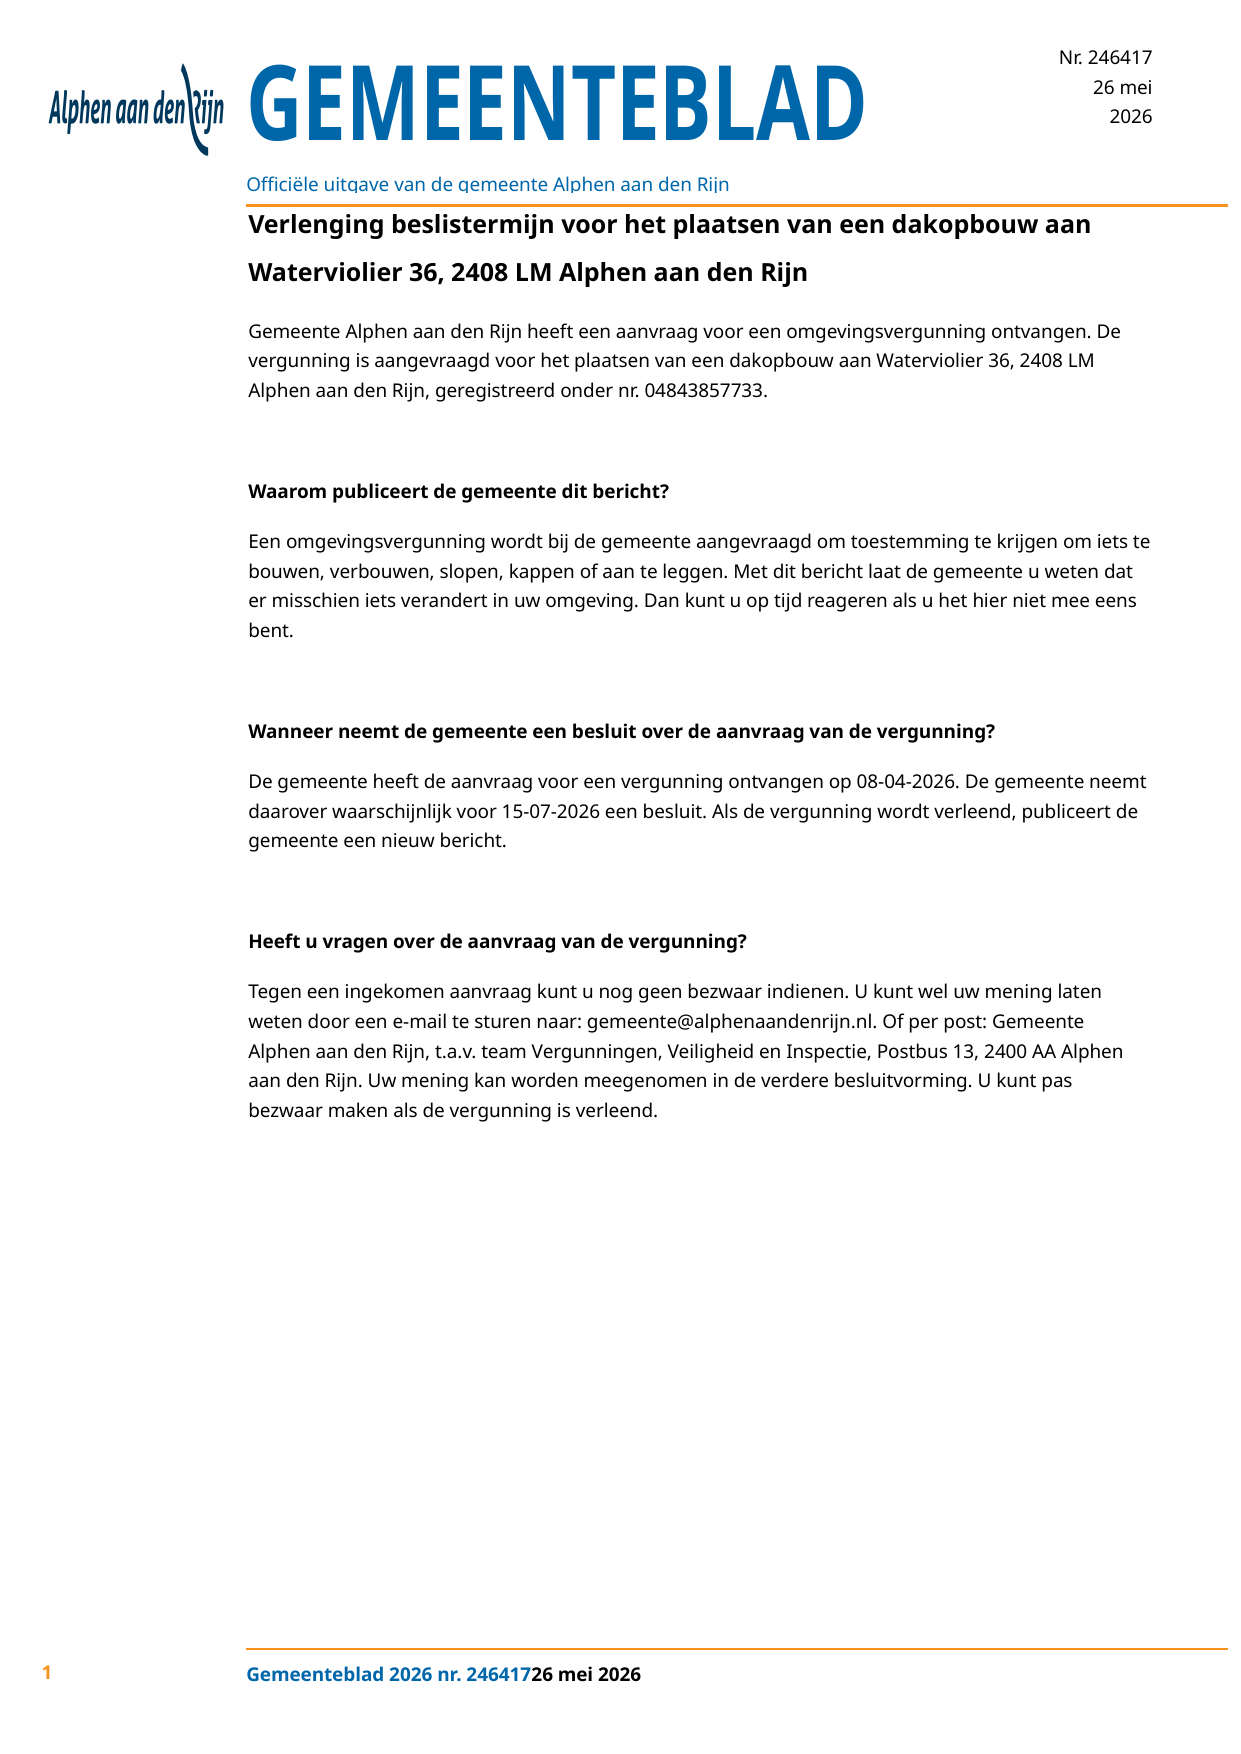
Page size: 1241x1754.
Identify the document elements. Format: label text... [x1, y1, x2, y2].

text Wanneer neemt de gemeente een besluit over de aanvraag van de vergunning? [248, 718, 1152, 744]
text Een omgevingsvergunning wordt bij de gemeente aangevraagd om toestemming te krijgen om iets te bouwen, verbouwen, slopen, kappen of aan te leggen. Met dit bericht laat de gemeente u weten dat er misschien iets verandert in uw omgeving. Dan kunt u op tijd reageren als u het hier niet mee eens bent. [248, 528, 1152, 643]
text Gemeente Alphen aan den Rijn heeft een aanvraag voor een omgevingsvergunning ontvangen. De vergunning is aangevraagd voor het plaatsen van een dakopbouw aan Waterviolier 36, 2408 LM Alphen aan den Rijn, geregistreerd onder nr. 04843857733. [248, 318, 1152, 403]
picture [41, 47, 231, 172]
text Waarom publiceert de gemeente dit bericht? [248, 478, 1152, 504]
text De gemeente heeft de aanvraag voor een vergunning ontvangen op 08-04-2026. De gemeente neemt daarover waarschijnlijk voor 15-07-2026 een besluit. Als de vergunning wordt verleend, publiceert de gemeente een nieuw bericht. [248, 768, 1152, 853]
text Tegen een ingekomen aanvraag kunt u nog geen bezwaar indienen. U kunt wel uw mening laten weten door een e-mail te sturen naar: gemeente@alphenaandenrijn.nl. Of per post: Gemeente Alphen aan den Rijn, t.a.v. team Vergunningen, Veiligheid en Inspectie, Postbus 13, 2400 AA Alphen aan den Rijn. Uw mening kan worden meegenomen in de verdere besluitvorming. U kunt pas bezwaar maken als de vergunning is verleend. [248, 979, 1152, 1123]
text Verlenging beslistermijn voor het plaatsen van een dakopbouw aan Waterviolier 36, 2408 LM Alphen aan den Rijn [248, 207, 1152, 288]
text Heeft u vragen over de aanvraag van de vergunning? [248, 928, 1152, 954]
